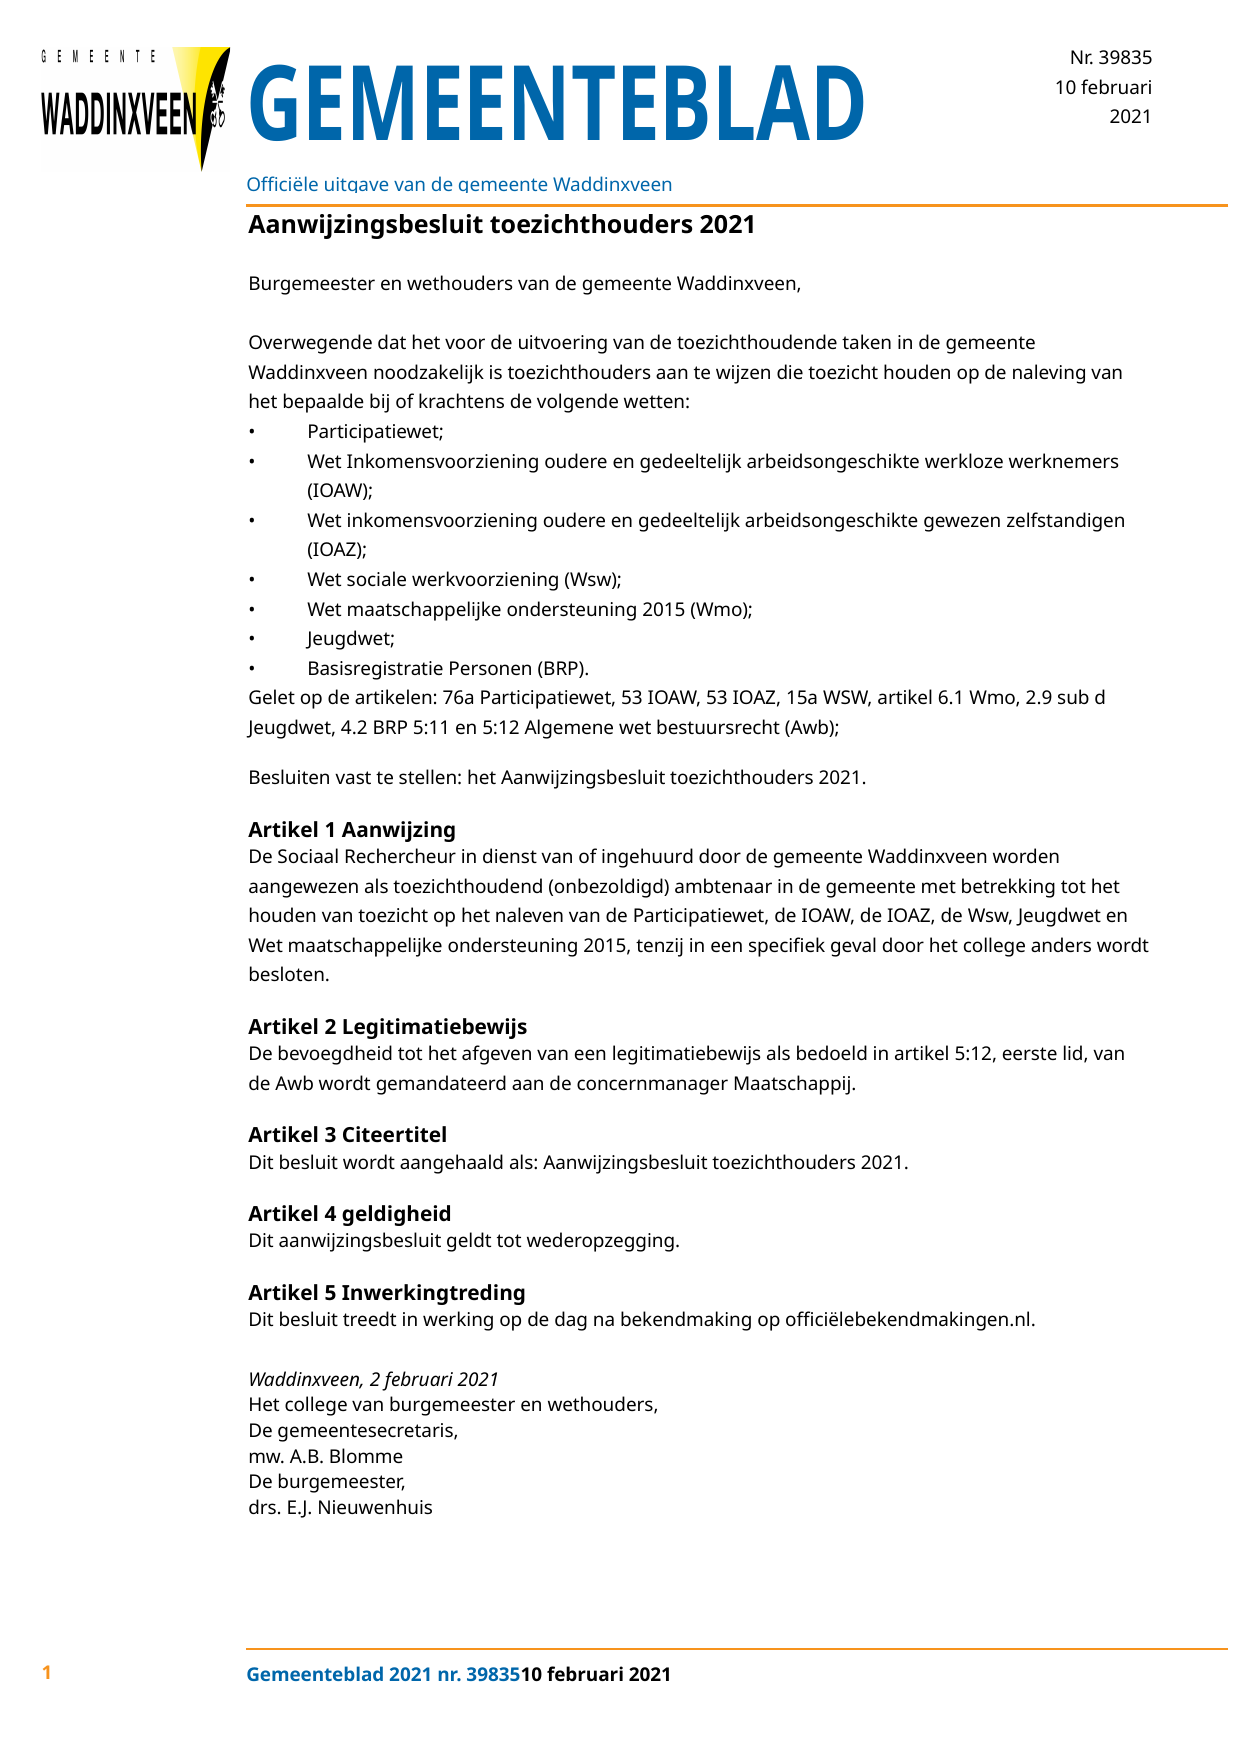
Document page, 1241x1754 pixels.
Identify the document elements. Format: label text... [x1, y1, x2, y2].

text Dit besluit wordt aangehaald als: Aanwijzingsbesluit toezichthouders 2021. [248, 1149, 1152, 1174]
text Het college van burgemeester en wethouders, [248, 1391, 1152, 1417]
text Artikel 1 Aanwijzing [248, 815, 1152, 843]
text De Sociaal Rechercheur in dienst van of ingehuurd door de gemeente Waddinxveen worden aangewezen als toezichthoudend (onbezoldigd) ambtenaar in de gemeente met betrekking tot het houden van toezicht op het naleven van de Participatiewet, de IOAW, de IOAZ, de Wsw, Jeugdwet en Wet maatschappelijke ondersteuning 2015, tenzij in een specifiek geval door het college anders wordt besloten. [248, 843, 1152, 987]
text Artikel 4 geldigheid [248, 1199, 1152, 1228]
list Participatiewet; [248, 418, 1152, 444]
list Basisregistratie Personen (BRP). [248, 655, 1152, 681]
list Jeugdwet; [248, 625, 1152, 651]
text Waddinxveen, 2 februari 2021 [248, 1366, 1152, 1391]
list Wet Inkomensvoorziening oudere en gedeeltelijk arbeidsongeschikte werkloze werknemers (IOAW); [248, 448, 1152, 503]
text Besluiten vast te stellen: het Aanwijzingsbesluit toezichthouders 2021. [248, 764, 1152, 790]
list Wet maatschappelijke ondersteuning 2015 (Wmo); [248, 596, 1152, 621]
text Overwegende dat het voor de uitvoering van de toezichthoudende taken in de gemeente Waddinxveen noodzakelijk is toezichthouders aan te wijzen die toezicht houden op de naleving van het bepaalde bij of krachtens de volgende wetten: [248, 329, 1152, 414]
text Dit aanwijzingsbesluit geldt tot wederopzegging. [248, 1228, 1152, 1253]
list Wet inkomensvoorziening oudere en gedeeltelijk arbeidsongeschikte gewezen zelfstandigen (IOAZ); [248, 507, 1152, 562]
text De bevoegdheid tot het afgeven van een legitimatiebewijs als bedoeld in artikel 5:12, eerste lid, van de Awb wordt gemandateerd aan de concernmanager Maatschappij. [248, 1040, 1152, 1096]
text De gemeentesecretaris, [248, 1417, 1152, 1443]
list Wet sociale werkvoorziening (Wsw); [248, 566, 1152, 592]
text Artikel 2 Legitimatiebewijs [248, 1012, 1152, 1040]
text drs. E.J. Nieuwenhuis [248, 1494, 1152, 1520]
text Artikel 3 Citeertitel [248, 1120, 1152, 1149]
text Dit besluit treedt in werking op de dag na bekendmaking op officiëlebekendmakingen.nl. [248, 1307, 1152, 1332]
text De burgemeester, [248, 1469, 1152, 1494]
text Aanwijzingsbesluit toezichthouders 2021 [248, 207, 1152, 241]
text Gelet op de artikelen: 76a Participatiewet, 53 IOAW, 53 IOAZ, 15a WSW, artikel 6.1 Wmo, 2.9 sub d Jeugdwet, 4.2 BRP 5:11 en 5:12 Algemene wet bestuursrecht (Awb); [248, 684, 1152, 740]
picture [41, 47, 231, 172]
text mw. A.B. Blomme [248, 1443, 1152, 1469]
text Artikel 5 Inwerkingtreding [248, 1278, 1152, 1307]
text Burgemeester en wethouders van de gemeente Waddinxveen, [248, 270, 1152, 296]
